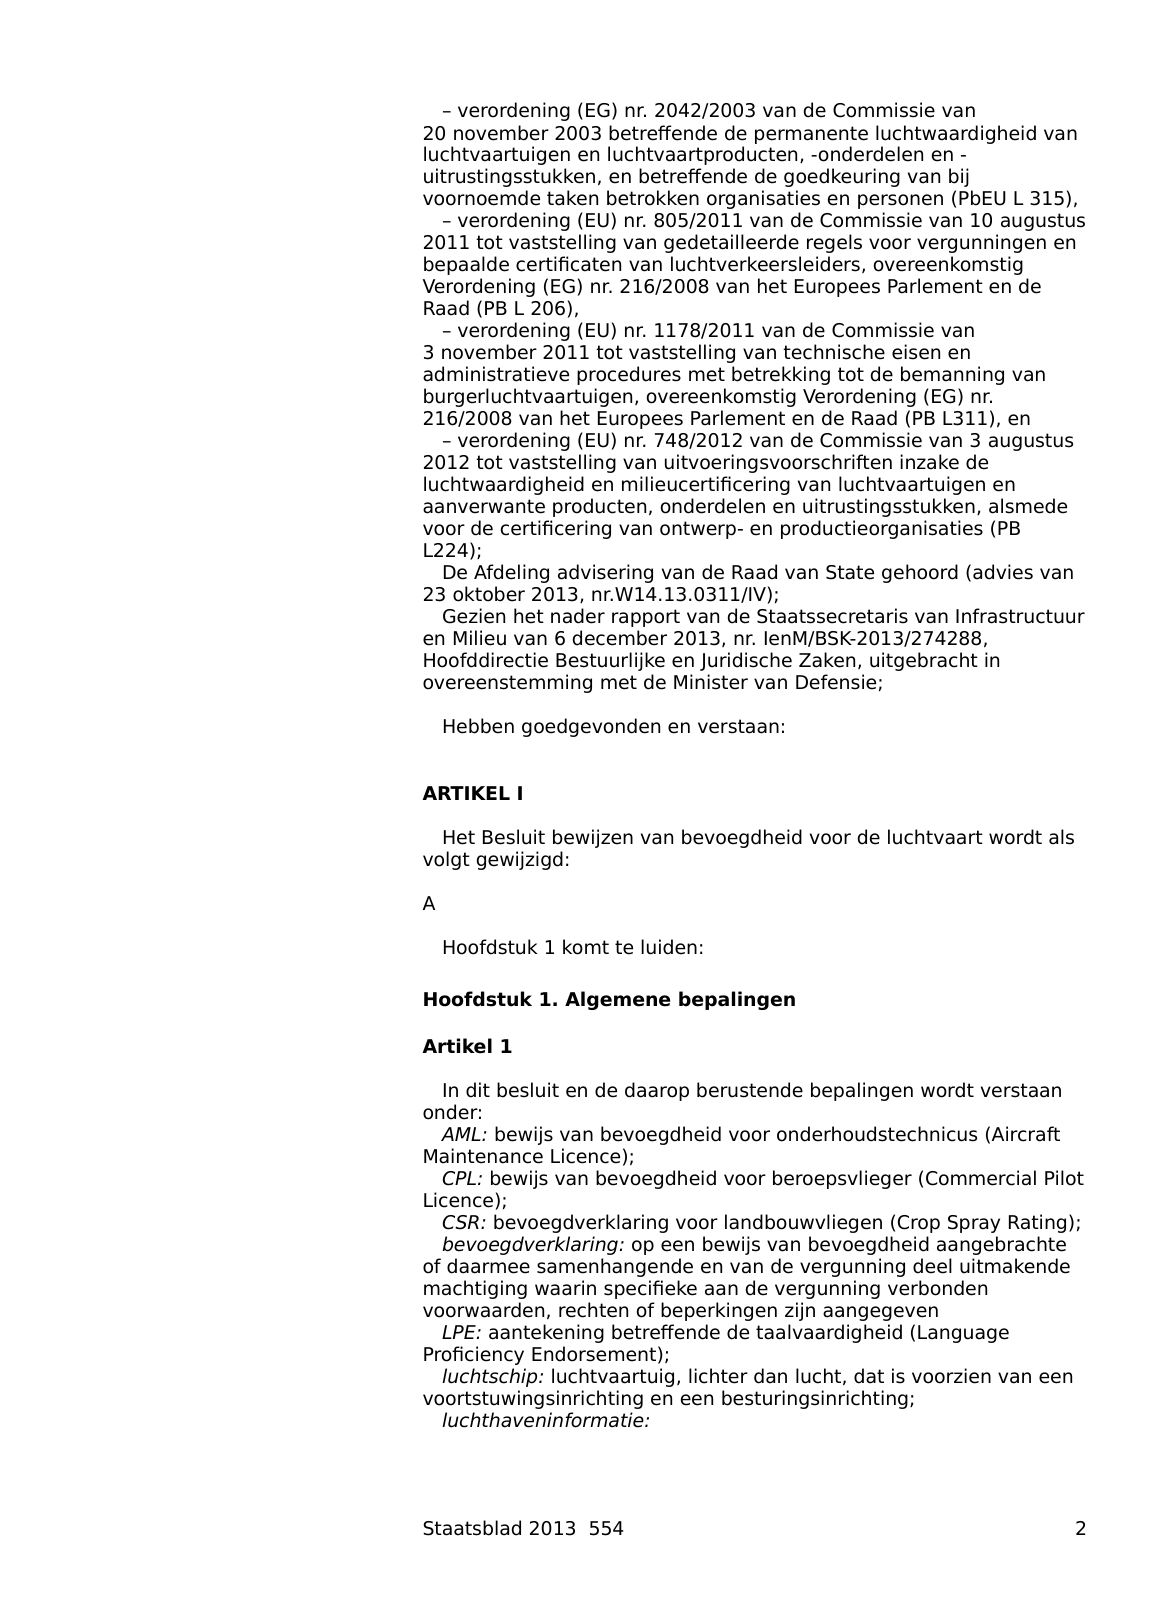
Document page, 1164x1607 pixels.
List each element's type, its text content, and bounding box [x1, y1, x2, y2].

text Gezien het nader rapport van de Staatssecretaris van Infrastructuur en Milieu van 6 december 2013, nr. IenM/BSK-2013/274288, Hoofddirectie Bestuurlijke en Juridische Zaken, uitgebracht in overeenstemming met de Minister van Defensie; [422, 606, 1087, 694]
text – verordening (EG) nr. 2042/2003 van de Commissie van 20 november 2003 betreffende de permanente luchtwaardigheid van luchtvaartuigen en luchtvaartproducten, -onderdelen en -uitrustingsstukken, en betreffende de goedkeuring van bij voornoemde taken betrokken organisaties en personen (PbEU L 315), [422, 100, 1087, 210]
text Het Besluit bewijzen van bevoegdheid voor de luchtvaart wordt als volgt gewijzigd: [422, 827, 1087, 871]
text CSR: bevoegdverklaring voor landbouwvliegen (Crop Spray Rating); [422, 1212, 1087, 1234]
text De Afdeling advisering van de Raad van State gehoord (advies van 23 oktober 2013, nr.W14.13.0311/IV); [422, 562, 1087, 606]
text In dit besluit en de daarop berustende bepalingen wordt verstaan onder: [422, 1080, 1087, 1124]
text Hoofdstuk 1 komt te luiden: [422, 937, 1087, 959]
text A [422, 893, 1087, 915]
text bevoegdverklaring: op een bewijs van bevoegdheid aangebrachte of daarmee samenhangende en van de vergunning deel uitmakende machtiging waarin specifieke aan de vergunning verbonden voorwaarden, rechten of beperkingen zijn aangegeven [422, 1234, 1087, 1322]
text – verordening (EU) nr. 1178/2011 van de Commissie van 3 november 2011 tot vaststelling van technische eisen en administratieve procedures met betrekking tot de bemanning van burgerluchtvaartuigen, overeenkomstig Verordening (EG) nr. 216/2008 van het Europees Parlement en de Raad (PB L311), en [422, 320, 1087, 430]
text LPE: aantekening betreffende de taalvaardigheid (Language Proficiency Endorsement); [422, 1322, 1087, 1366]
subtitle ARTIKEL I [422, 782, 1087, 804]
subtitle Artikel 1 [422, 1036, 1087, 1058]
subtitle Hoofdstuk 1. Algemene bepalingen [422, 989, 1087, 1011]
text Hebben goedgevonden en verstaan: [422, 716, 1087, 738]
text – verordening (EU) nr. 748/2012 van de Commissie van 3 augustus 2012 tot vaststelling van uitvoeringsvoorschriften inzake de luchtwaardigheid en milieucertificering van luchtvaartuigen en aanverwante producten, onderdelen en uitrustingsstukken, alsmede voor de certificering van ontwerp- en productieorganisaties (PB L224); [422, 430, 1087, 562]
text AML: bewijs van bevoegdheid voor onderhoudstechnicus (Aircraft Maintenance Licence); [422, 1124, 1087, 1168]
text luchtschip: luchtvaartuig, lichter dan lucht, dat is voorzien van een voortstuwingsinrichting en een besturingsinrichting; [422, 1366, 1087, 1410]
text luchthaveninformatie: [422, 1410, 1087, 1432]
text – verordening (EU) nr. 805/2011 van de Commissie van 10 augustus 2011 tot vaststelling van gedetailleerde regels voor vergunningen en bepaalde certificaten van luchtverkeersleiders, overeenkomstig Verordening (EG) nr. 216/2008 van het Europees Parlement en de Raad (PB L 206), [422, 210, 1087, 320]
text CPL: bewijs van bevoegdheid voor beroepsvlieger (Commercial Pilot Licence); [422, 1168, 1087, 1212]
